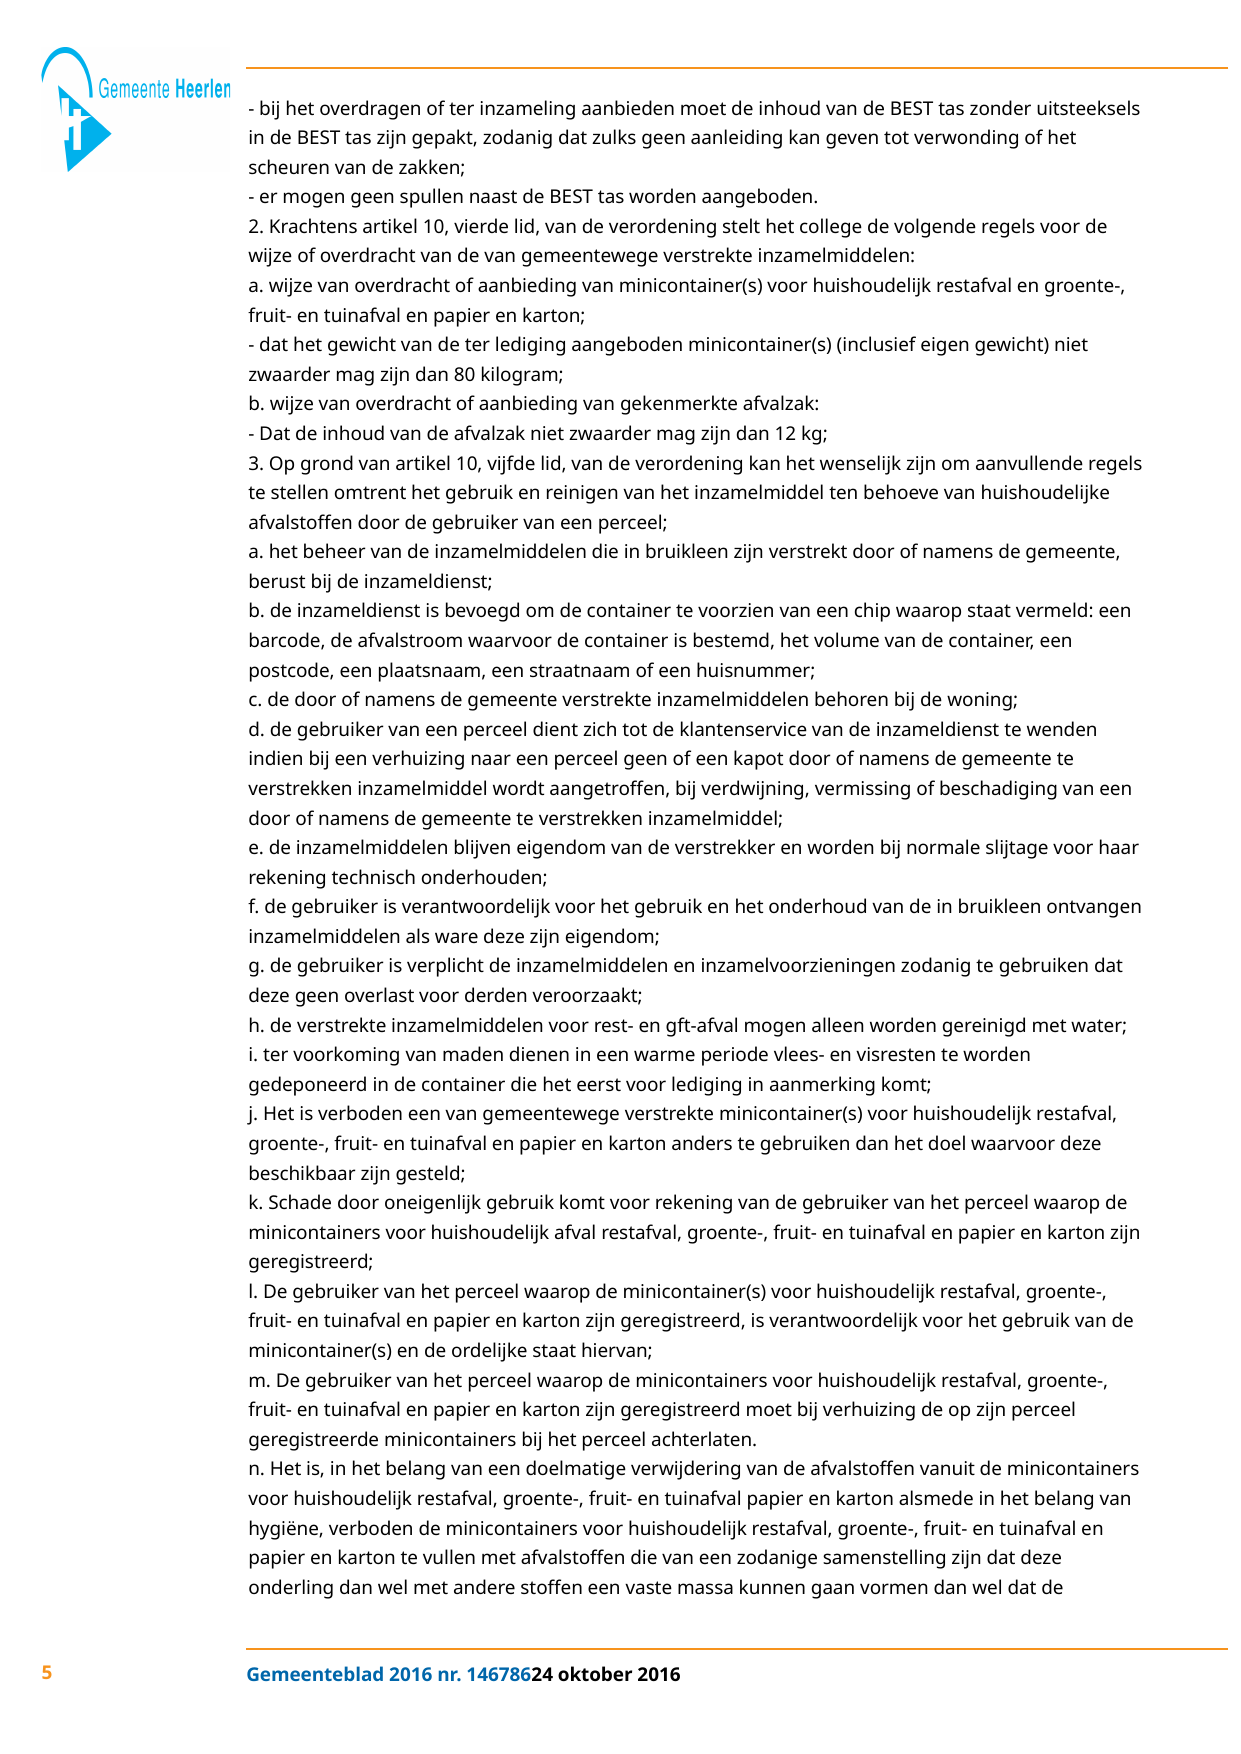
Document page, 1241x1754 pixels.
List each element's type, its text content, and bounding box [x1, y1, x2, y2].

text - bij het overdragen of ter inzameling aanbieden moet de inhoud van de BEST tas zonder uitsteeksels in de BEST tas zijn gepakt, zodanig dat zulks geen aanleiding kan geven tot verwonding of het scheuren van de zakken; [248, 95, 1152, 180]
text - er mogen geen spullen naast de BEST tas worden aangeboden. [248, 183, 1152, 209]
text f. de gebruiker is verantwoordelijk voor het gebruik en het onderhoud van de in bruikleen ontvangen inzamelmiddelen als ware deze zijn eigendom; [248, 893, 1152, 949]
picture [41, 47, 231, 172]
text j. Het is verboden een van gemeentewege verstrekte minicontainer(s) voor huishoudelijk restafval, groente-, fruit- en tuinafval en papier en karton anders te gebruiken dan het doel waarvoor deze beschikbaar zijn gesteld; [248, 1101, 1152, 1186]
text 3. Op grond van artikel 10, vijfde lid, van de verordening kan het wenselijk zijn om aanvullende regels te stellen omtrent het gebruik en reinigen van het inzamelmiddel ten behoeve van huishoudelijke afvalstoffen door de gebruiker van een perceel; [248, 450, 1152, 535]
text b. de inzameldienst is bevoegd om de container te voorzien van een chip waarop staat vermeld: een barcode, de afvalstroom waarvoor de container is bestemd, het volume van de container, een postcode, een plaatsnaam, een straatnaam of een huisnummer; [248, 598, 1152, 683]
text - Dat de inhoud van de afvalzak niet zwaarder mag zijn dan 12 kg; [248, 420, 1152, 446]
text c. de door of namens de gemeente verstrekte inzamelmiddelen behoren bij de woning; [248, 686, 1152, 712]
picture [41, 47, 58, 70]
text n. Het is, in het belang van een doelmatige verwijdering van de afvalstoffen vanuit de minicontainers voor huishoudelijk restafval, groente-, fruit- en tuinafval papier en karton alsmede in het belang van hygiëne, verboden de minicontainers voor huishoudelijk restafval, groente-, fruit- en tuinafval en papier en karton te vullen met afvalstoffen die van een zodanige samenstelling zijn dat deze onderling dan wel met andere stoffen een vaste massa kunnen gaan vormen dan wel dat de [248, 1456, 1152, 1600]
text m. De gebruiker van het perceel waarop de minicontainers voor huishoudelijk restafval, groente-, fruit- en tuinafval en papier en karton zijn geregistreerd moet bij verhuizing de op zijn perceel geregistreerde minicontainers bij het perceel achterlaten. [248, 1367, 1152, 1452]
text a. wijze van overdracht of aanbieding van minicontainer(s) voor huishoudelijk restafval en groente-, fruit- en tuinafval en papier en karton; [248, 272, 1152, 328]
text a. het beheer van de inzamelmiddelen die in bruikleen zijn verstrekt door of namens de gemeente, berust bij de inzameldienst; [248, 538, 1152, 594]
text h. de verstrekte inzamelmiddelen voor rest- en gft-afval mogen alleen worden gereinigd met water; [248, 1012, 1152, 1038]
text k. Schade door oneigenlijk gebruik komt voor rekening van de gebruiker van het perceel waarop de minicontainers voor huishoudelijk afval restafval, groente-, fruit- en tuinafval en papier en karton zijn geregistreerd; [248, 1189, 1152, 1274]
text e. de inzamelmiddelen blijven eigendom van de verstrekker en worden bij normale slijtage voor haar rekening technisch onderhouden; [248, 834, 1152, 890]
text d. de gebruiker van een perceel dient zich tot de klantenservice van de inzameldienst te wenden indien bij een verhuizing naar een perceel geen of een kapot door of namens de gemeente te verstrekken inzamelmiddel wordt aangetroffen, bij verdwijning, vermissing of beschadiging van een door of namens de gemeente te verstrekken inzamelmiddel; [248, 716, 1152, 831]
text g. de gebruiker is verplicht de inzamelmiddelen en inzamelvoorzieningen zodanig te gebruiken dat deze geen overlast voor derden veroorzaakt; [248, 953, 1152, 1008]
text 2. Krachtens artikel 10, vierde lid, van de verordening stelt het college de volgende regels voor de wijze of overdracht van de van gemeentewege verstrekte inzamelmiddelen: [248, 213, 1152, 268]
text i. ter voorkoming van maden dienen in een warme periode vlees- en visresten te worden gedeponeerd in de container die het eerst voor lediging in aanmerking komt; [248, 1041, 1152, 1097]
text b. wijze van overdracht of aanbieding van gekenmerkte afvalzak: [248, 391, 1152, 416]
text - dat het gewicht van de ter lediging aangeboden minicontainer(s) (inclusief eigen gewicht) niet zwaarder mag zijn dan 80 kilogram; [248, 331, 1152, 387]
text l. De gebruiker van het perceel waarop de minicontainer(s) voor huishoudelijk restafval, groente-, fruit- en tuinafval en papier en karton zijn geregistreerd, is verantwoordelijk voor het gebruik van de minicontainer(s) en de ordelijke staat hiervan; [248, 1278, 1152, 1363]
